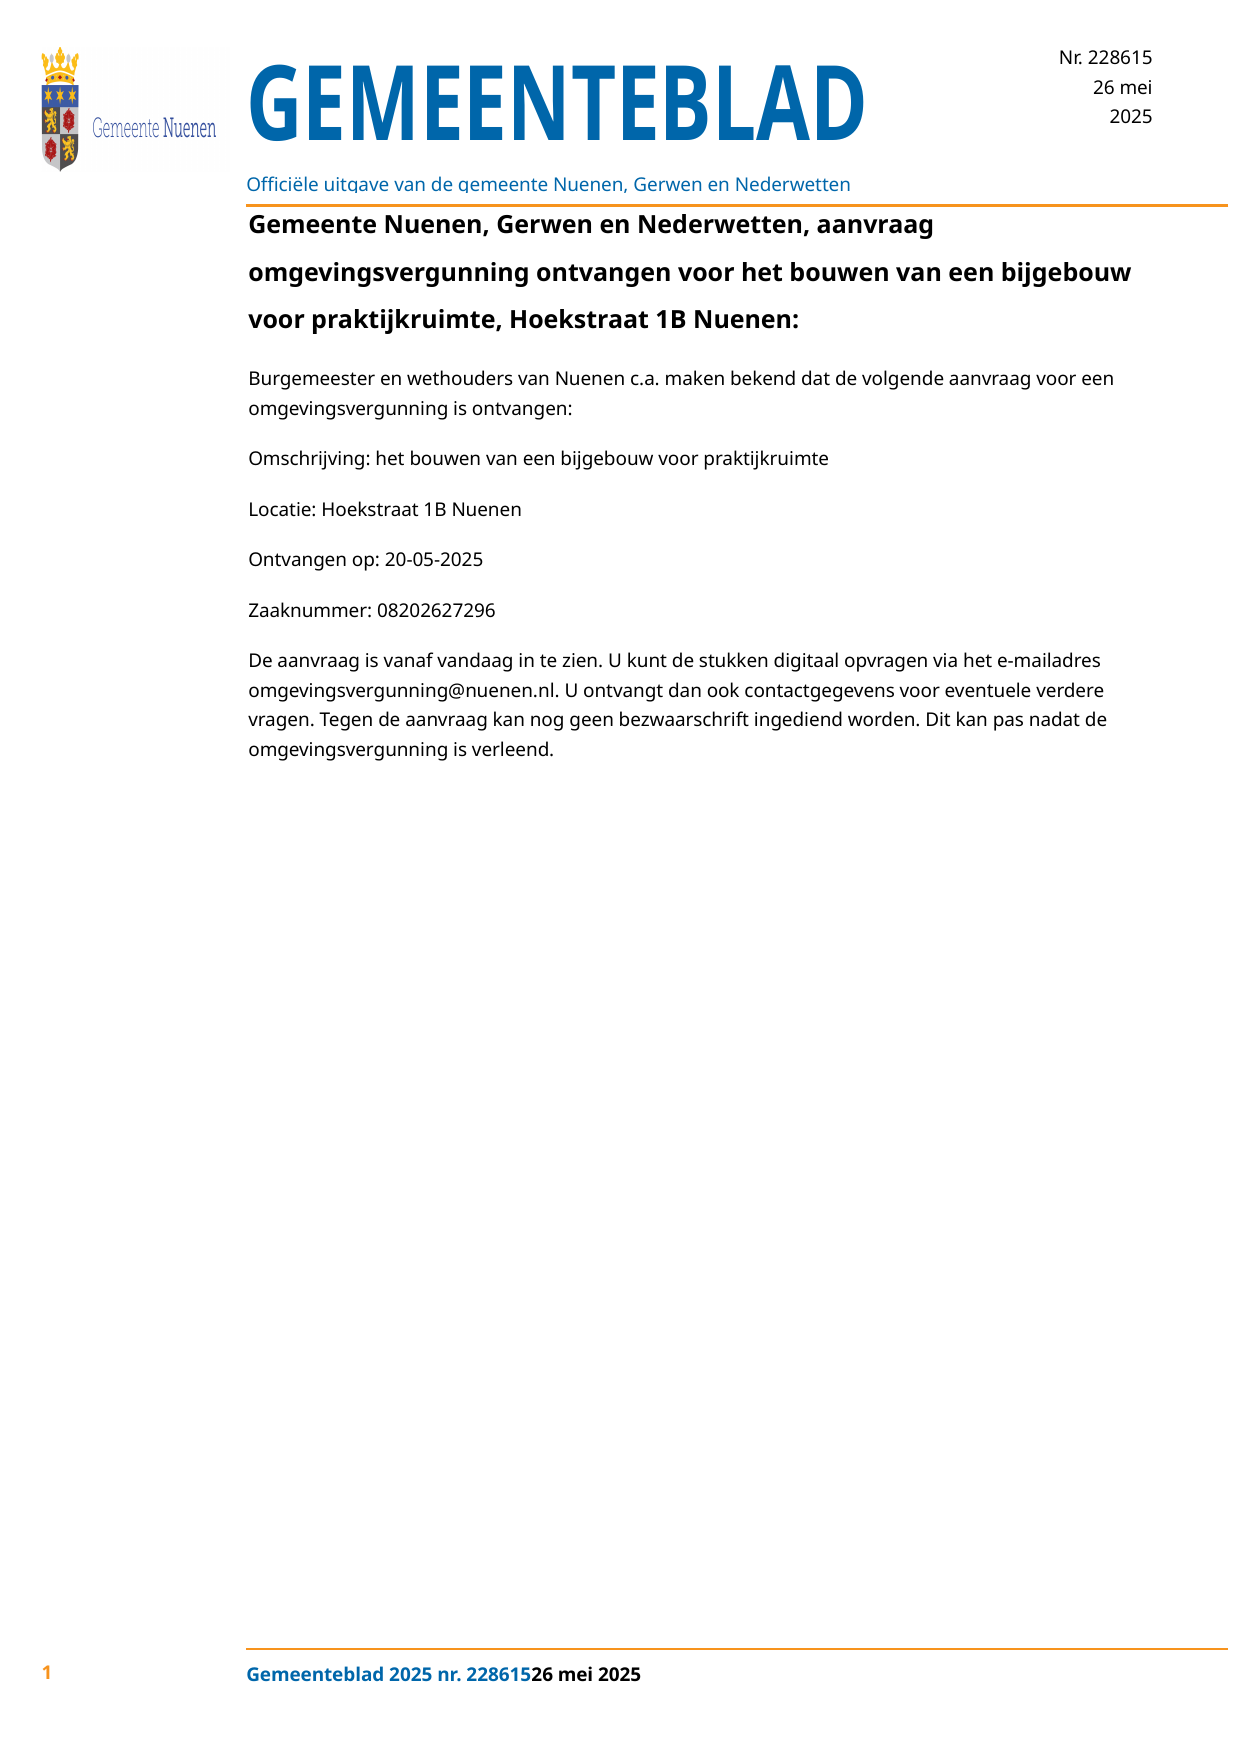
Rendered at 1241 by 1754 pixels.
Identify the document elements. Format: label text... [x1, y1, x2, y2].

text Zaaknummer: 08202627296 [248, 597, 1152, 622]
text Ontvangen op: 20-05-2025 [248, 546, 1152, 572]
text Locatie: Hoekstraat 1B Nuenen [248, 496, 1152, 522]
text Burgemeester en wethouders van Nuenen c.a. maken bekend dat de volgende aanvraag voor een omgevingsvergunning is ontvangen: [248, 366, 1152, 421]
text De aanvraag is vanaf vandaag in te zien. U kunt de stukken digitaal opvragen via het e-mailadres omgevingsvergunning@nuenen.nl. U ontvangt dan ook contactgegevens voor eventuele verdere vragen. Tegen de aanvraag kan nog geen bezwaarschrift ingediend worden. Dit kan pas nadat de omgevingsvergunning is verleend. [248, 647, 1152, 762]
text Gemeente Nuenen, Gerwen en Nederwetten, aanvraag omgevingsvergunning ontvangen voor het bouwen van een bijgebouw voor praktijkruimte, Hoekstraat 1B Nuenen: [248, 207, 1152, 336]
picture [41, 47, 231, 172]
text Omschrijving: het bouwen van een bijgebouw voor praktijkruimte [248, 446, 1152, 471]
